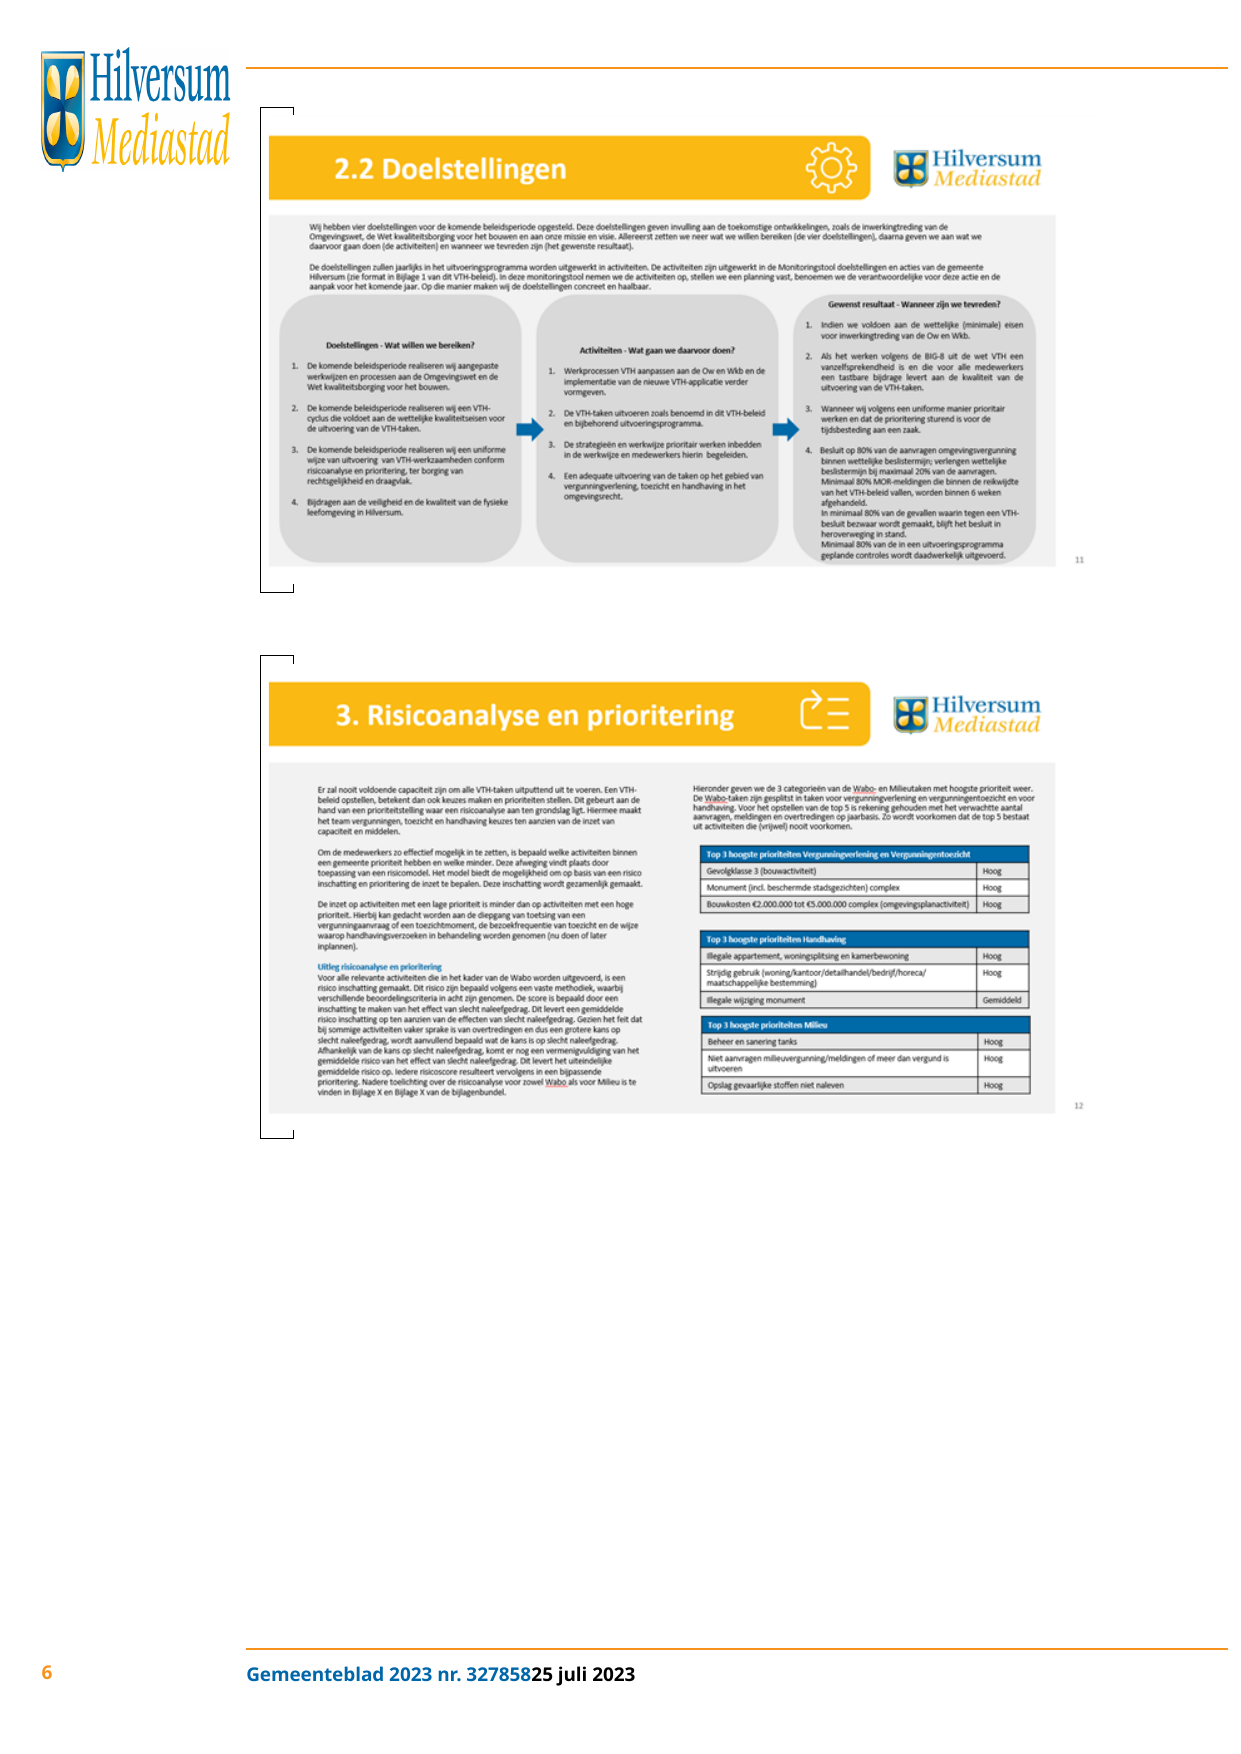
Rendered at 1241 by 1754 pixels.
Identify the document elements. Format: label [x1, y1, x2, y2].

picture [268, 664, 1096, 1130]
picture [41, 47, 231, 172]
picture [268, 115, 1096, 584]
